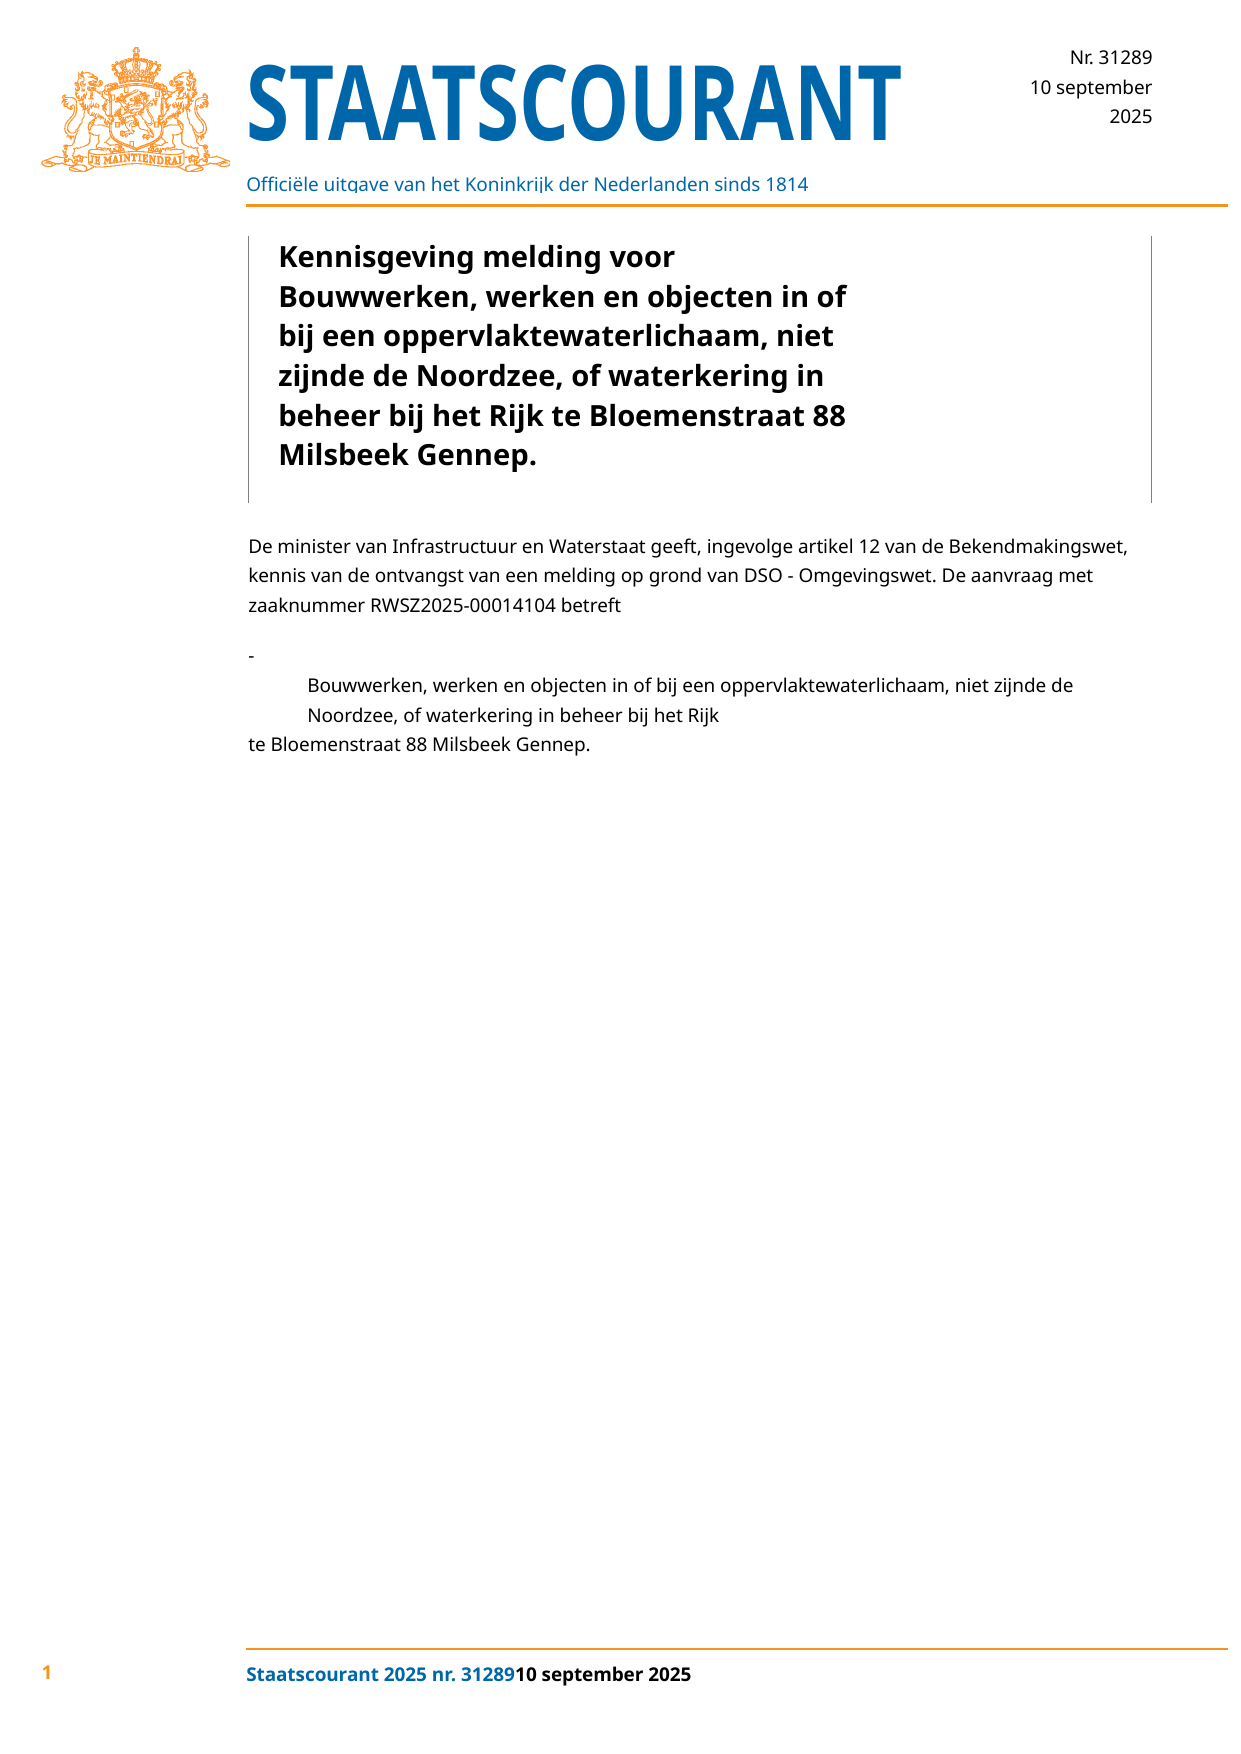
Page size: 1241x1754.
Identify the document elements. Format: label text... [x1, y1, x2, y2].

text De minister van Infrastructuur en Waterstaat geeft, ingevolge artikel 12 van de Bekendmakingswet, kennis van de ontvangst van een melding op grond van DSO - Omgevingswet. De aanvraag met zaaknummer RWSZ2025-00014104 betreft [248, 533, 1152, 618]
list Bouwwerken, werken en objecten in of bij een oppervlaktewaterlichaam, niet zijnde de Noordzee, of waterkering in beheer bij het Rijk [248, 672, 1152, 727]
text te Bloemenstraat 88 Milsbeek Gennep. [248, 731, 1152, 757]
table_header [1090, 236, 1151, 413]
picture [912, 236, 1090, 414]
picture [41, 47, 231, 172]
table_header Kennisgeving melding voor Bouwwerken, werken en objecten in of bij een oppervlaktewaterlichaam, niet zijnde de Noordzee, of waterkering in beheer bij het Rijk te Bloemenstraat 88 Milsbeek Gennep. [249, 236, 850, 503]
table_header [850, 414, 1151, 503]
table_header [850, 236, 912, 413]
